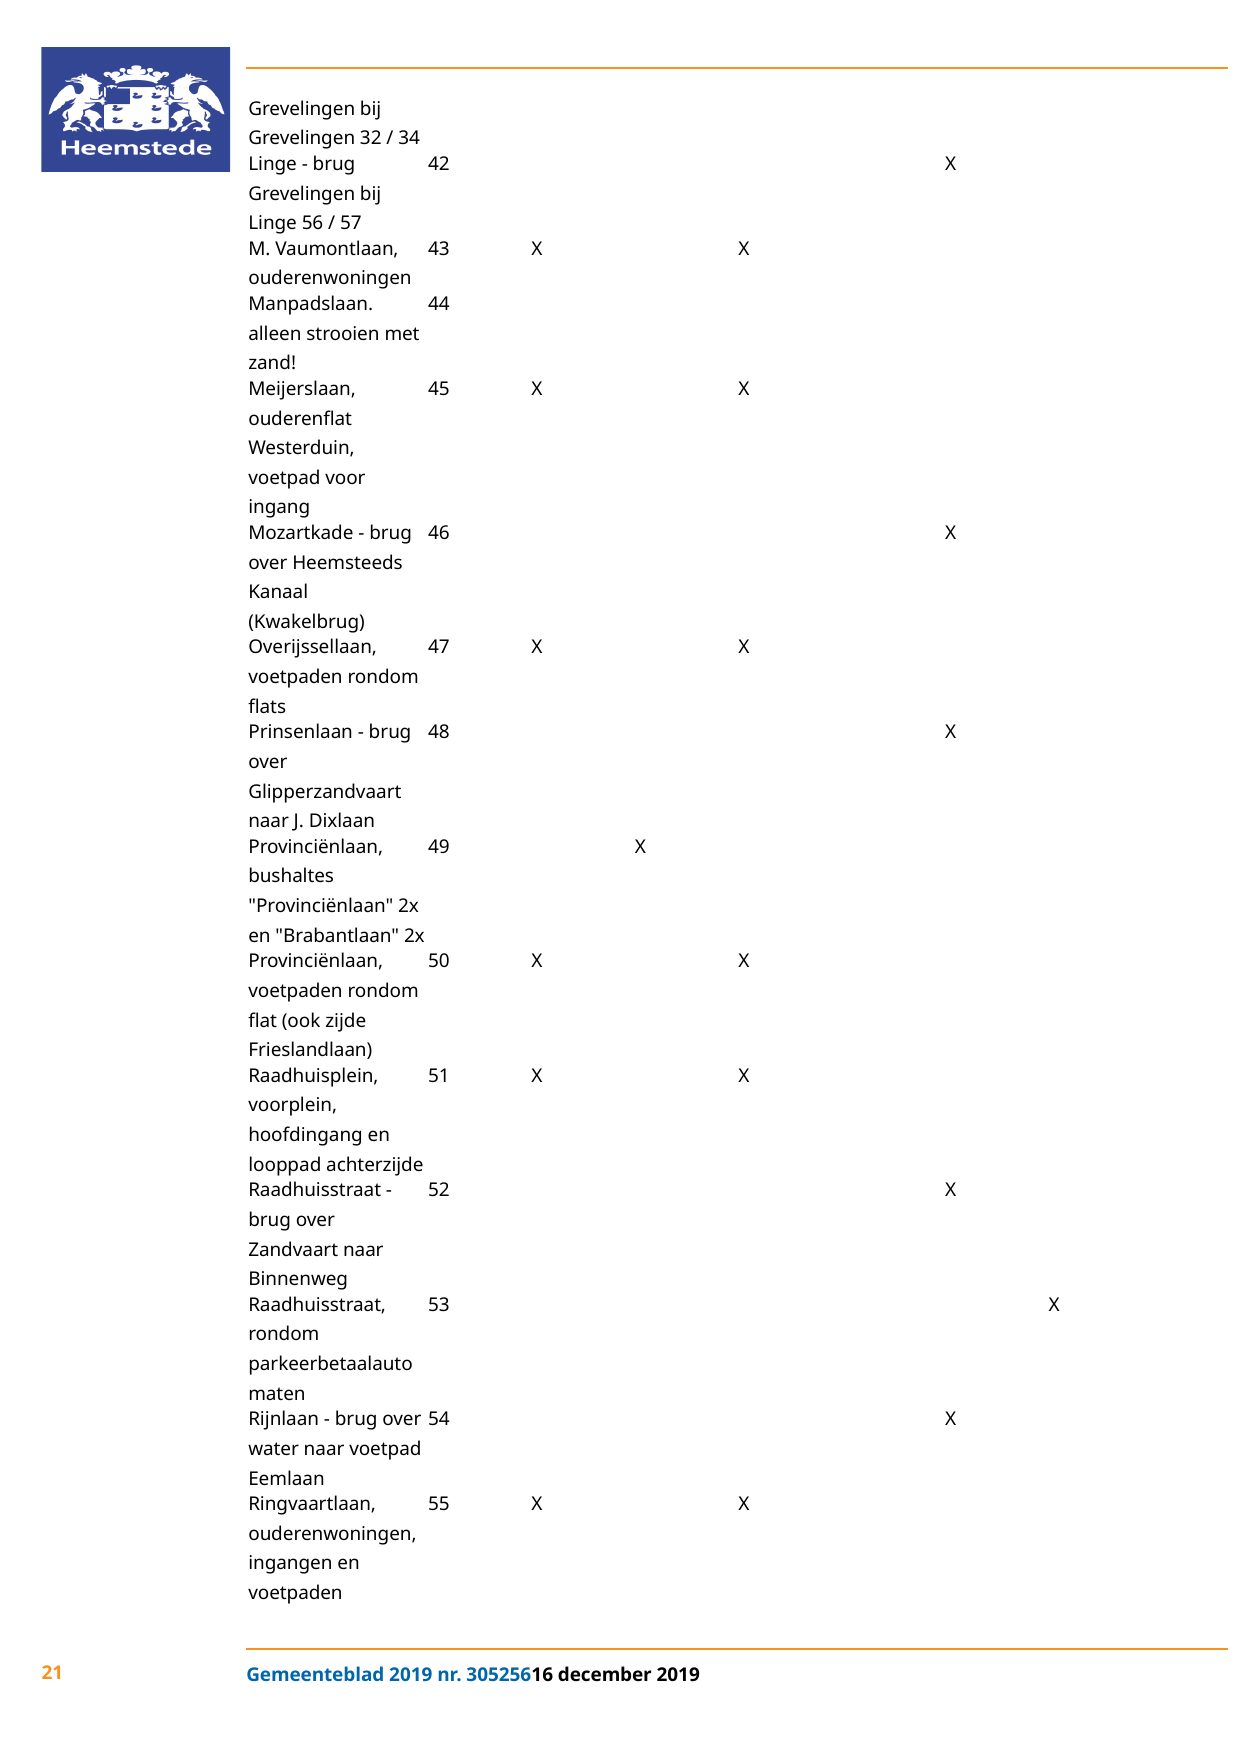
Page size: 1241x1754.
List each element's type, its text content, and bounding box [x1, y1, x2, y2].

table_cell [1048, 634, 1152, 719]
table_cell [945, 375, 1048, 519]
table_cell [945, 290, 1048, 375]
table_cell [635, 519, 738, 634]
table_cell [428, 95, 531, 150]
table_cell [738, 1177, 841, 1291]
table_cell X [738, 235, 841, 290]
table_cell [945, 95, 1048, 150]
table_cell [945, 1291, 1048, 1406]
table_cell [531, 1291, 634, 1406]
table_cell [635, 1062, 738, 1177]
table_cell [531, 290, 634, 375]
table_cell [635, 1177, 738, 1291]
table_cell [841, 519, 945, 634]
table_cell [635, 290, 738, 375]
table_cell 44 [428, 290, 531, 375]
table_cell X [945, 1177, 1048, 1291]
table_cell [1048, 290, 1152, 375]
table_cell X [945, 1406, 1048, 1490]
table_cell 51 [428, 1062, 531, 1177]
table_cell [531, 719, 634, 833]
table_cell 49 [428, 833, 531, 948]
table_cell X [635, 833, 738, 948]
table_cell 45 [428, 375, 531, 519]
table_cell X [945, 719, 1048, 833]
table_cell [1048, 375, 1152, 519]
table_cell X [945, 519, 1048, 634]
table_cell [635, 235, 738, 290]
table_cell 54 [428, 1406, 531, 1490]
table_cell [635, 1490, 738, 1605]
table_cell X [531, 1490, 634, 1605]
table_cell X [531, 948, 634, 1062]
table_cell 47 [428, 634, 531, 719]
table_cell 53 [428, 1291, 531, 1406]
table_cell X [531, 634, 634, 719]
table_cell [841, 948, 945, 1062]
table_cell [738, 519, 841, 634]
table_cell Linge - brug Grevelingen bij Linge 56 / 57 [248, 150, 428, 235]
table_cell [841, 375, 945, 519]
table_cell [1048, 948, 1152, 1062]
table_cell 48 [428, 719, 531, 833]
table_cell [945, 948, 1048, 1062]
table_cell [531, 150, 634, 235]
table_cell 43 [428, 235, 531, 290]
table_cell [531, 519, 634, 634]
table_cell X [738, 375, 841, 519]
table_cell [1048, 1062, 1152, 1177]
table_cell [1048, 1406, 1152, 1490]
table_cell Raadhuisstraat - brug over Zandvaart naar Binnenweg [248, 1177, 428, 1291]
table_cell 50 [428, 948, 531, 1062]
table_cell X [531, 375, 634, 519]
table_cell Manpadslaan. alleen strooien met zand! [248, 290, 428, 375]
table_cell Provinciënlaan, bushaltes "Provinciënlaan" 2x en "Brabantlaan" 2x [248, 833, 428, 948]
table_cell [635, 1291, 738, 1406]
table_cell Ringvaartlaan, ouderenwoningen, ingangen en voetpaden [248, 1490, 428, 1605]
table_cell X [531, 235, 634, 290]
table_cell [1048, 150, 1152, 235]
table_cell [531, 1406, 634, 1490]
table_cell [635, 634, 738, 719]
table_cell [531, 1177, 634, 1291]
table_cell [841, 719, 945, 833]
table_cell 52 [428, 1177, 531, 1291]
table_cell M. Vaumontlaan, ouderenwoningen [248, 235, 428, 290]
table_cell [1048, 95, 1152, 150]
picture [41, 47, 231, 172]
table_cell [635, 719, 738, 833]
table_cell Rijnlaan - brug over water naar voetpad Eemlaan [248, 1406, 428, 1490]
table_cell [1048, 719, 1152, 833]
table_cell [738, 95, 841, 150]
table_cell [635, 150, 738, 235]
table_cell [635, 95, 738, 150]
table_cell X [1048, 1291, 1152, 1406]
table_cell Overijssellaan, voetpaden rondom flats [248, 634, 428, 719]
table_cell [841, 634, 945, 719]
table_cell Prinsenlaan - brug over Glipperzandvaart naar J. Dixlaan [248, 719, 428, 833]
table_cell X [738, 1490, 841, 1605]
table_cell [841, 95, 945, 150]
table_cell Raadhuisstraat, rondom parkeerbetaalautomaten [248, 1291, 428, 1406]
table_cell [738, 719, 841, 833]
table_cell [738, 150, 841, 235]
table_cell [841, 235, 945, 290]
table_cell X [531, 1062, 634, 1177]
table_cell [841, 150, 945, 235]
table_cell [841, 1177, 945, 1291]
table_cell [841, 1490, 945, 1605]
table_cell 46 [428, 519, 531, 634]
table_cell [1048, 1490, 1152, 1605]
table_cell [945, 235, 1048, 290]
table_cell [945, 833, 1048, 948]
table_cell [1048, 235, 1152, 290]
table_cell [945, 1062, 1048, 1177]
table_cell X [738, 948, 841, 1062]
table_cell [738, 1291, 841, 1406]
table_cell [738, 833, 841, 948]
table_cell [635, 1406, 738, 1490]
table_cell Mozartkade - brug over Heemsteeds Kanaal (Kwakelbrug) [248, 519, 428, 634]
table_cell [841, 1406, 945, 1490]
table_cell Provinciënlaan, voetpaden rondom flat (ook zijde Frieslandlaan) [248, 948, 428, 1062]
table_cell Grevelingen bij Grevelingen 32 / 34 [248, 95, 428, 150]
table_cell X [945, 150, 1048, 235]
table_cell [841, 1291, 945, 1406]
table_cell [635, 375, 738, 519]
table_cell [1048, 519, 1152, 634]
table_cell [738, 290, 841, 375]
table_cell [738, 1406, 841, 1490]
table_cell [531, 833, 634, 948]
table_cell [945, 634, 1048, 719]
table_cell [841, 833, 945, 948]
table_cell [1048, 1177, 1152, 1291]
table_cell [635, 948, 738, 1062]
table_cell Meijerslaan, ouderenflat Westerduin, voetpad voor ingang [248, 375, 428, 519]
table_cell [531, 95, 634, 150]
table_cell [1048, 833, 1152, 948]
table_cell 42 [428, 150, 531, 235]
table_cell X [738, 1062, 841, 1177]
table_cell 55 [428, 1490, 531, 1605]
table_cell [841, 1062, 945, 1177]
table_cell [945, 1490, 1048, 1605]
table_cell [841, 290, 945, 375]
table_cell Raadhuisplein, voorplein, hoofdingang en looppad achterzijde [248, 1062, 428, 1177]
table_cell X [738, 634, 841, 719]
